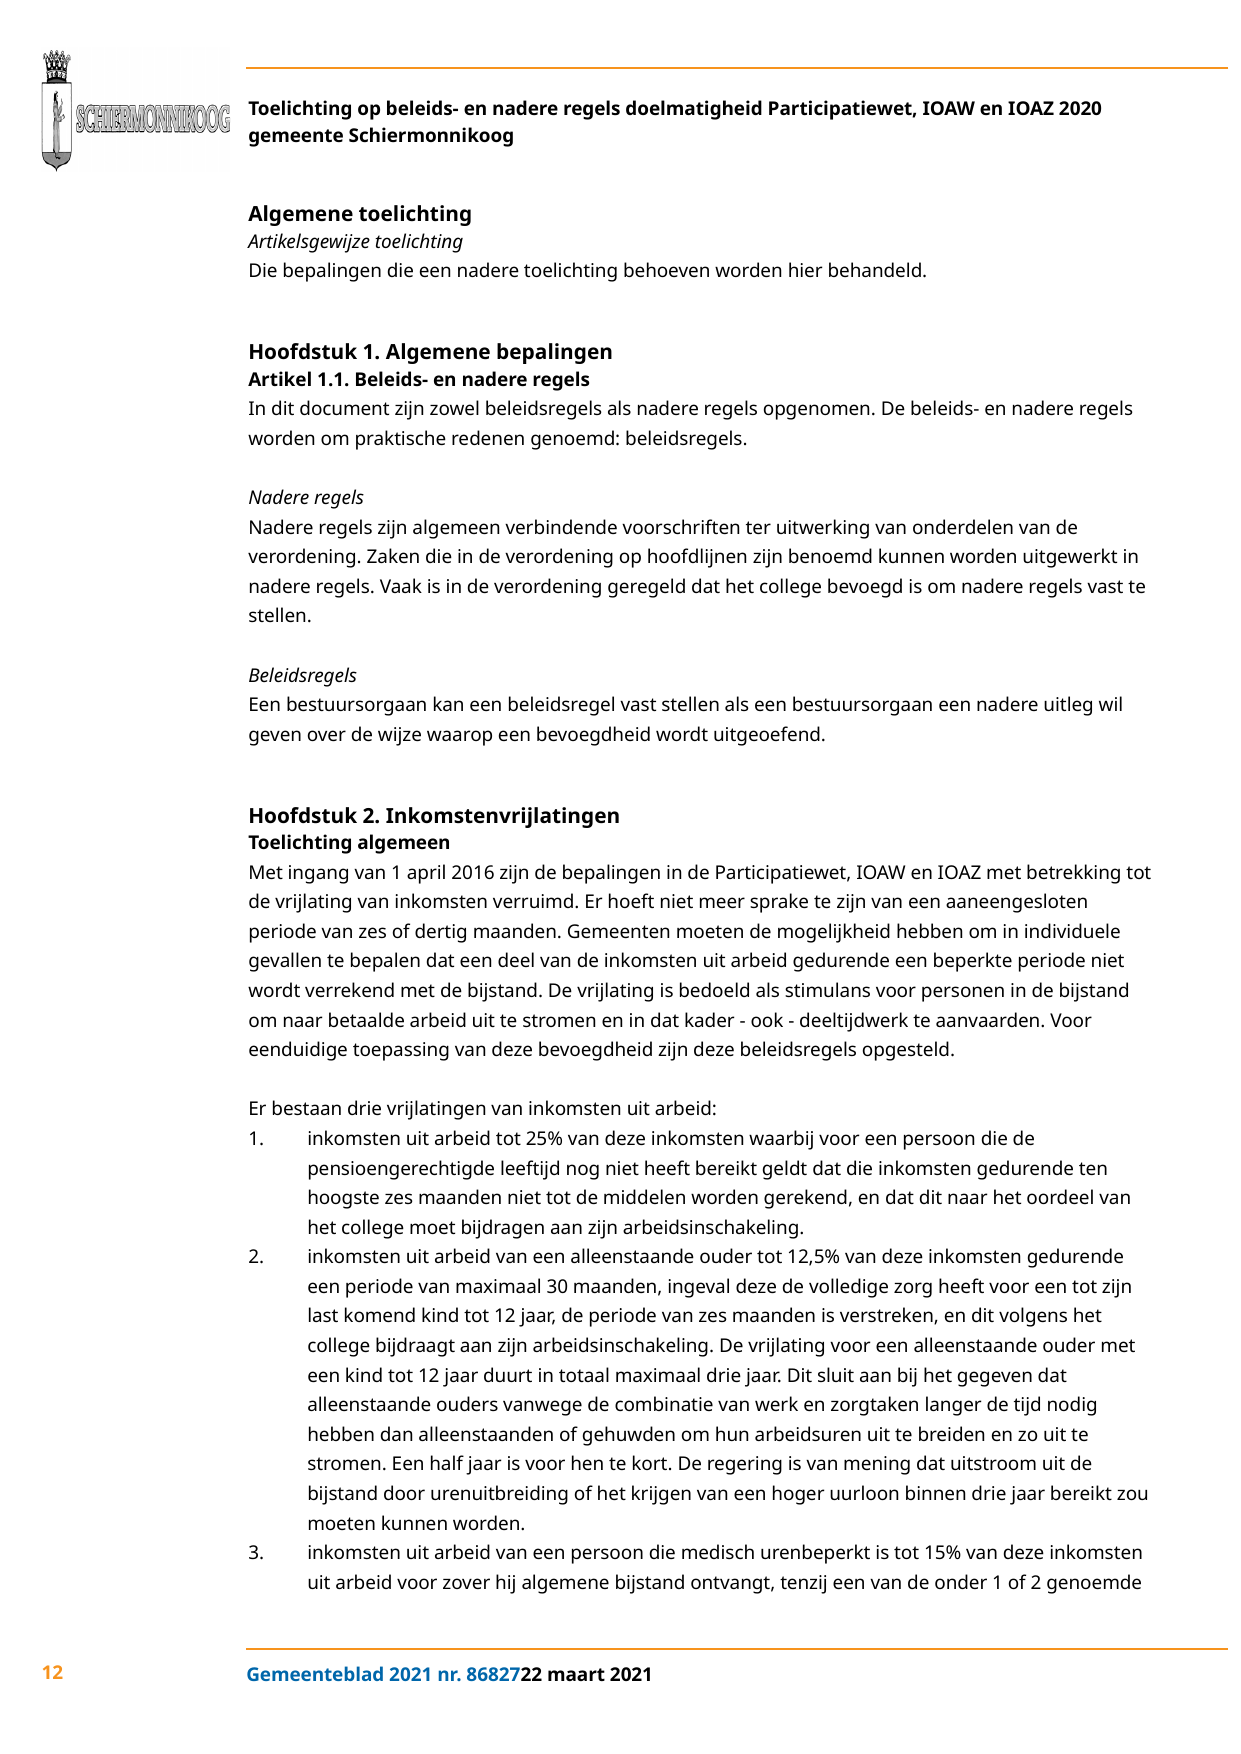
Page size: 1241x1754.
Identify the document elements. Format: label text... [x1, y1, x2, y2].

text Artikel 1.1. Beleids- en nadere regels [248, 366, 1152, 392]
text Algemene toelichting [248, 199, 1152, 228]
text Artikelsgewijze toelichting [248, 228, 1152, 254]
text Hoofdstuk 2. Inkomstenvrijlatingen [248, 801, 1152, 829]
text In dit document zijn zowel beleidsregels als nadere regels opgenomen. De beleids- en nadere regels worden om praktische redenen genoemd: beleidsregels. [248, 396, 1152, 451]
text Beleidsregels [248, 662, 1152, 687]
text Met ingang van 1 april 2016 zijn de bepalingen in de Participatiewet, IOAW en IOAZ met betrekking tot de vrijlating van inkomsten verruimd. Er hoeft niet meer sprake te zijn van een aaneengesloten periode van zes of dertig maanden. Gemeenten moeten de mogelijkheid hebben om in individuele gevallen te bepalen dat een deel van de inkomsten uit arbeid gedurende een beperkte periode niet wordt verrekend met de bijstand. De vrijlating is bedoeld als stimulans voor personen in de bijstand om naar betaalde arbeid uit te stromen en in dat kader - ook - deeltijdwerk te aanvaarden. Voor eenduidige toepassing van deze bevoegdheid zijn deze beleidsregels opgesteld. [248, 859, 1152, 1062]
text Die bepalingen die een nadere toelichting behoeven worden hier behandeld. [248, 257, 1152, 283]
list inkomsten uit arbeid van een alleenstaande ouder tot 12,5% van deze inkomsten gedurende een periode van maximaal 30 maanden, ingeval deze de volledige zorg heeft voor een tot zijn last komend kind tot 12 jaar, de periode van zes maanden is verstreken, en dit volgens het college bijdraagt aan zijn arbeidsinschakeling. De vrijlating voor een alleenstaande ouder met een kind tot 12 jaar duurt in totaal maximaal drie jaar. Dit sluit aan bij het gegeven dat alleenstaande ouders vanwege de combinatie van werk en zorgtaken langer de tijd nodig hebben dan alleenstaanden of gehuwden om hun arbeidsuren uit te breiden en zo uit te stromen. Een half jaar is voor hen te kort. De regering is van mening dat uitstroom uit de bijstand door urenuitbreiding of het krijgen van een hoger uurloon binnen drie jaar bereikt zou moeten kunnen worden. [248, 1243, 1152, 1536]
text Hoofdstuk 1. Algemene bepalingen [248, 337, 1152, 366]
text Nadere regels [248, 484, 1152, 510]
text Toelichting op beleids- en nadere regels doelmatigheid Participatiewet, IOAW en IOAZ 2020 gemeente Schiermonnikoog [248, 95, 1152, 149]
text Toelichting algemeen [248, 829, 1152, 855]
text Een bestuursorgaan kan een beleidsregel vast stellen als een bestuursorgaan een nadere uitleg wil geven over de wijze waarop een bevoegdheid wordt uitgeoefend. [248, 691, 1152, 747]
text Nadere regels zijn algemeen verbindende voorschriften ter uitwerking van onderdelen van de verordening. Zaken die in de verordening op hoofdlijnen zijn benoemd kunnen worden uitgewerkt in nadere regels. Vaak is in de verordening geregeld dat het college bevoegd is om nadere regels vast te stellen. [248, 514, 1152, 628]
list inkomsten uit arbeid van een persoon die medisch urenbeperkt is tot 15% van deze inkomsten uit arbeid voor zover hij algemene bijstand ontvangt, tenzij een van de onder 1 of 2 genoemde [248, 1539, 1152, 1595]
text Er bestaan drie vrijlatingen van inkomsten uit arbeid: [248, 1096, 1152, 1121]
list inkomsten uit arbeid tot 25% van deze inkomsten waarbij voor een persoon die de pensioengerechtigde leeftijd nog niet heeft bereikt geldt dat die inkomsten gedurende ten hoogste zes maanden niet tot de middelen worden gerekend, en dat dit naar het oordeel van het college moet bijdragen aan zijn arbeidsinschakeling. [248, 1125, 1152, 1240]
picture [41, 47, 231, 172]
